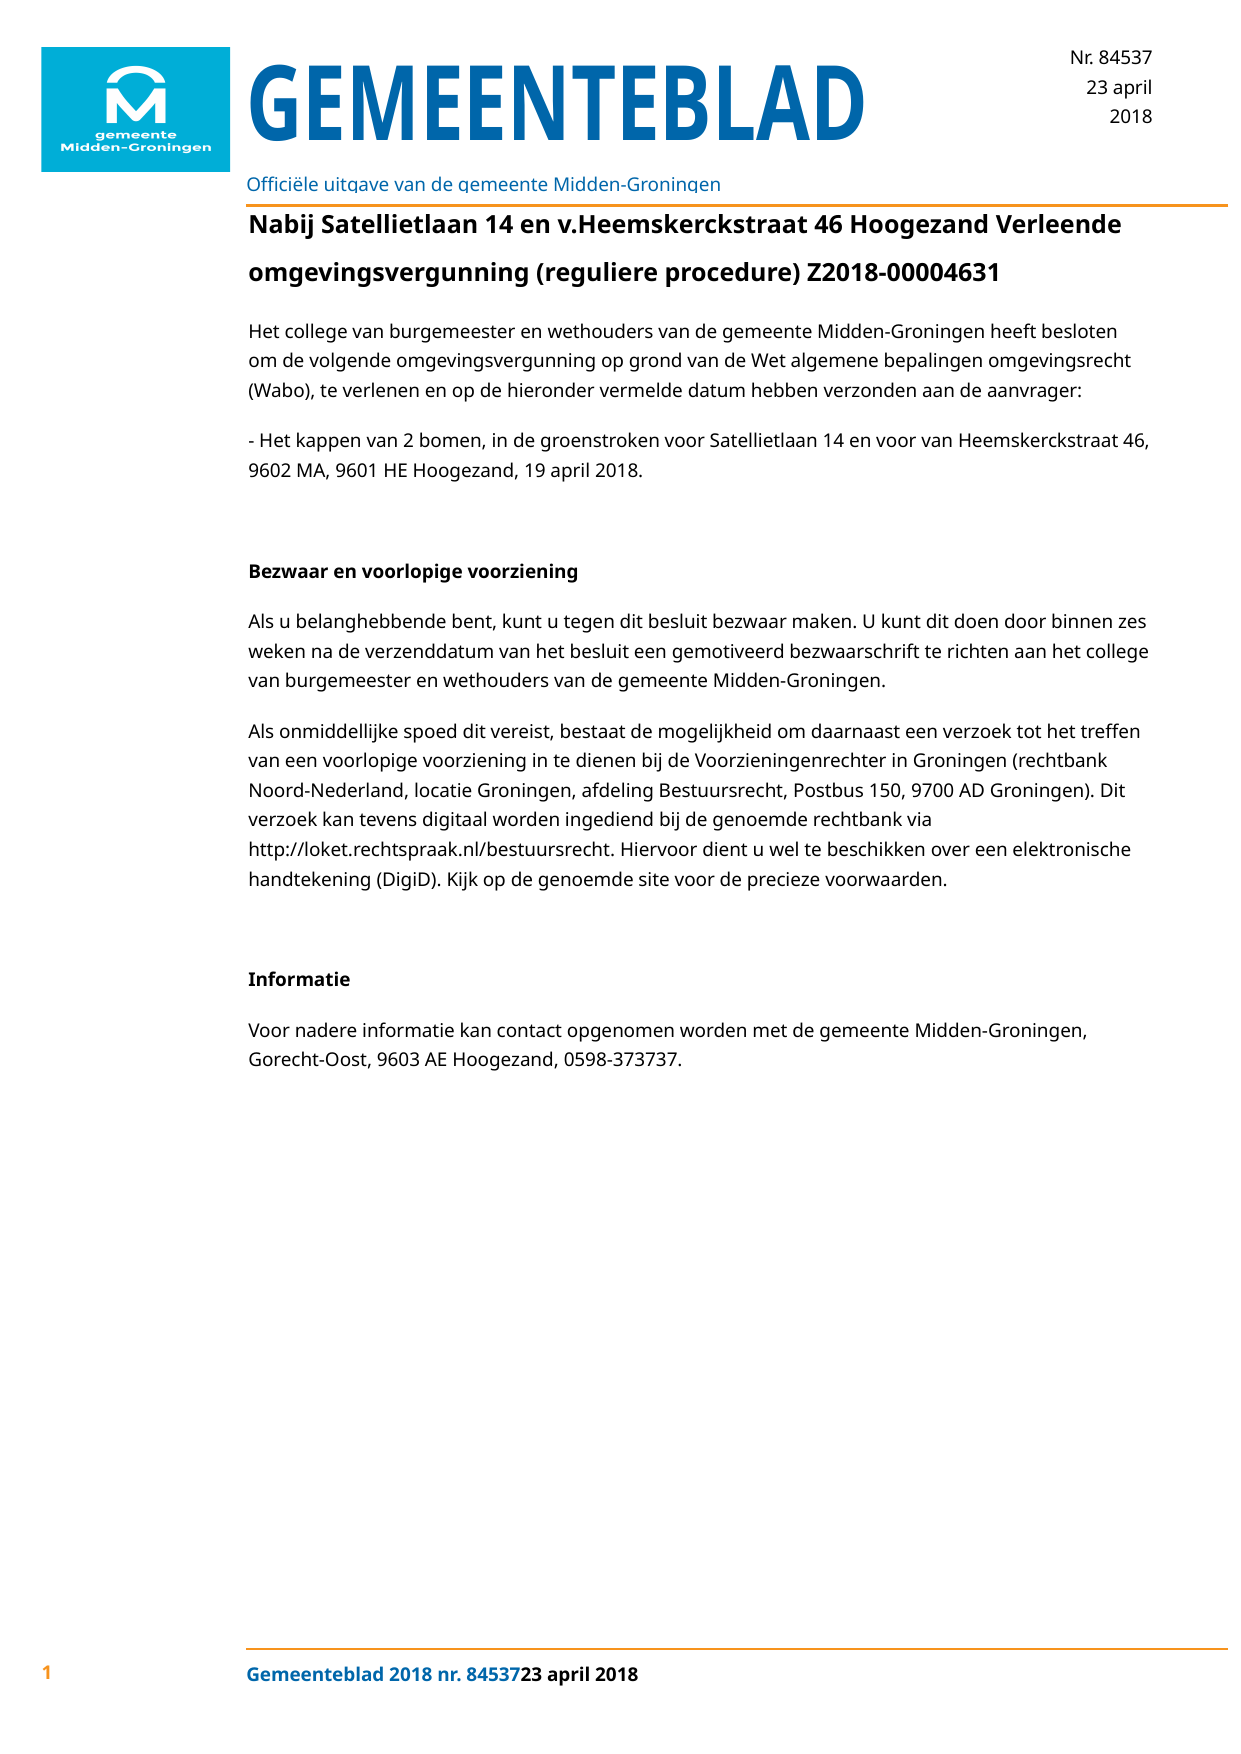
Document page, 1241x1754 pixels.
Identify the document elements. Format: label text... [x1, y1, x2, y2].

text Informatie [248, 967, 1152, 992]
text Als onmiddellijke spoed dit vereist, bestaat de mogelijkheid om daarnaast een verzoek tot het treffen van een voorlopige voorziening in te dienen bij de Voorzieningenrechter in Groningen (rechtbank Noord-Nederland, locatie Groningen, afdeling Bestuursrecht, Postbus 150, 9700 AD Groningen). Dit verzoek kan tevens digitaal worden ingediend bij de genoemde rechtbank via http://loket.rechtspraak.nl/bestuursrecht. Hiervoor dient u wel te beschikken over een elektronische handtekening (DigiD). Kijk op de genoemde site voor de precieze voorwaarden. [248, 718, 1152, 892]
picture [184, 146, 190, 153]
text Nabij Satellietlaan 14 en v.Heemskerckstraat 46 Hoogezand Verleende omgevingsvergunning (reguliere procedure) Z2018-00004631 [248, 207, 1152, 288]
picture [108, 66, 164, 82]
text Het college van burgemeester en wethouders van de gemeente Midden-Groningen heeft besloten om de volgende omgevingsvergunning op grond van de Wet algemene bepalingen omgevingsrecht (Wabo), te verlenen en op de hieronder vermelde datum hebben verzonden aan de aanvrager: [248, 318, 1152, 403]
text - Het kappen van 2 bomen, in de groenstroken voor Satellietlaan 14 en voor van Heemskerckstraat 46, 9602 MA, 9601 HE Hoogezand, 19 april 2018. [248, 427, 1152, 483]
text Voor nadere informatie kan contact opgenomen worden met de gemeente Midden-Groningen, Gorecht-Oost, 9603 AE Hoogezand, 0598-373737. [248, 1017, 1152, 1072]
text Als u belanghebbende bent, kunt u tegen dit besluit bezwaar maken. U kunt dit doen door binnen zes weken na de verzenddatum van het besluit een gemotiveerd bezwaarschrift te richten aan het college van burgemeester en wethouders van de gemeente Midden-Groningen. [248, 608, 1152, 693]
text Bezwaar en voorlopige voorziening [248, 558, 1152, 584]
picture [107, 89, 165, 122]
